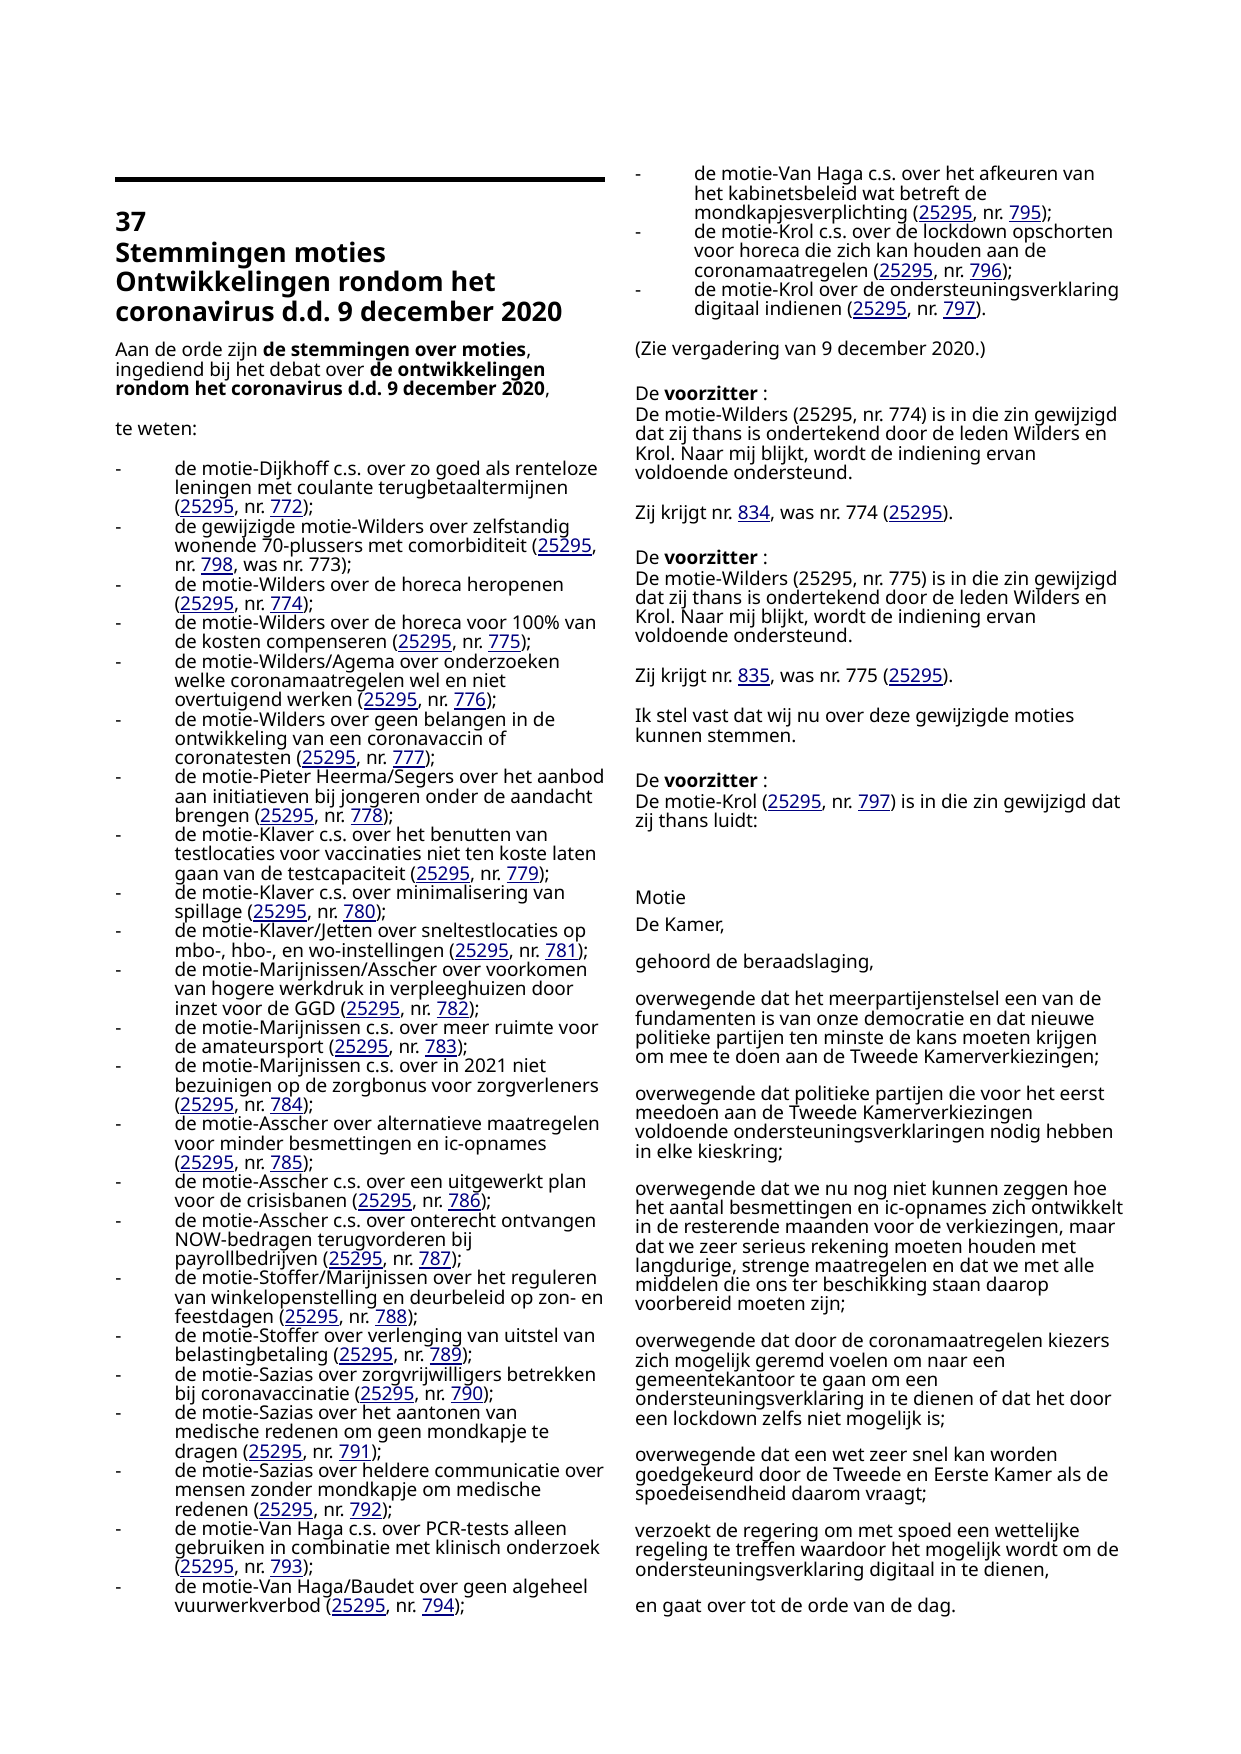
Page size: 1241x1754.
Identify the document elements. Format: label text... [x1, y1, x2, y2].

text verzoekt de regering om met spoed een wettelijke regeling te treffen waardoor het mogelijk wordt om de ondersteuningsverklaring digitaal in te dienen, [635, 1522, 1125, 1580]
text overwegende dat een wet zeer snel kan worden goedgekeurd door de Tweede en Eerste Kamer als de spoedeisendheid daarom vraagt; [635, 1446, 1125, 1504]
text Motie [635, 884, 1125, 910]
list de motie-Krol over de ondersteuningsverklaring digitaal indienen (25295, nr. 797). [635, 281, 1125, 319]
list de motie-Dijkhoff c.s. over zo goed als renteloze leningen met coulante terugbetaaltermijnen (25295, nr. 772); [115, 460, 605, 518]
text De voorzitter : [635, 544, 1125, 570]
list de motie-Krol c.s. over de lockdown opschorten voor horeca die zich kan houden aan de coronamaatregelen (25295, nr. 796); [635, 223, 1125, 281]
list de motie-Sazias over zorgvrijwilligers betrekken bij coronavaccinatie (25295, nr. 790); [115, 1366, 605, 1404]
list de motie-Klaver/Jetten over sneltestlocaties op mbo-, hbo-, en wo-instellingen (25295, nr. 781); [115, 922, 605, 961]
text overwegende dat het meerpartijenstelsel een van de fundamenten is van onze democratie en dat nieuwe politieke partijen ten minste de kans moeten krijgen om mee te doen aan de Tweede Kamerverkiezingen; [635, 990, 1125, 1067]
text te weten: [115, 420, 605, 439]
text De Kamer, [635, 916, 1125, 936]
list de motie-Klaver c.s. over het benutten van testlocaties voor vaccinaties niet ten koste laten gaan van de testcapaciteit (25295, nr. 779); [115, 826, 605, 884]
list de motie-Marijnissen c.s. over in 2021 niet bezuinigen op de zorgbonus voor zorgverleners (25295, nr. 784); [115, 1057, 605, 1115]
text en gaat over tot de orde van de dag. [635, 1597, 1125, 1617]
list de motie-Stoffer over verlenging van uitstel van belastingbetaling (25295, nr. 789); [115, 1327, 605, 1366]
list de motie-Wilders over geen belangen in de ontwikkeling van een coronavaccin of coronatesten (25295, nr. 777); [115, 711, 605, 768]
text Zij krijgt nr. 834, was nr. 774 (25295). [635, 504, 1125, 523]
text De motie-Wilders (25295, nr. 774) is in die zin gewijzigd dat zij thans is ondertekend door de leden Wilders en Krol. Naar mij blijkt, wordt de indiening ervan voldoende ondersteund. [635, 406, 1125, 483]
list de motie-Wilders over de horeca heropenen (25295, nr. 774); [115, 576, 605, 614]
text Stemmingen moties Ontwikkelingen rondom het coronavirus d.d. 9 december 2020 [115, 239, 605, 341]
list de motie-Sazias over het aantonen van medische redenen om geen mondkapje te dragen (25295, nr. 791); [115, 1404, 605, 1462]
list de gewijzigde motie-Wilders over zelfstandig wonende 70-plussers met comorbiditeit (25295, nr. 798, was nr. 773); [115, 518, 605, 576]
text overwegende dat we nu nog niet kunnen zeggen hoe het aantal besmettingen en ic-opnames zich ontwikkelt in de resterende maanden voor de verkiezingen, maar dat we zeer serieus rekening moeten houden met langdurige, strenge maatregelen en dat we met alle middelen die ons ter beschikking staan daarop voorbereid moeten zijn; [635, 1180, 1125, 1315]
list de motie-Marijnissen c.s. over meer ruimte voor de amateursport (25295, nr. 783); [115, 1019, 605, 1057]
text Aan de orde zijn de stemmingen over moties, ingediend bij het debat over de ontwikkelingen rondom het coronavirus d.d. 9 december 2020, [115, 341, 605, 399]
list de motie-Wilders over de horeca voor 100% van de kosten compenseren (25295, nr. 775); [115, 614, 605, 653]
text De motie-Krol (25295, nr. 797) is in die zin gewijzigd dat zij thans luidt: [635, 793, 1125, 831]
list de motie-Sazias over heldere communicatie over mensen zonder mondkapje om medische redenen (25295, nr. 792); [115, 1462, 605, 1520]
list de motie-Stoffer/Marijnissen over het reguleren van winkelopenstelling en deurbeleid op zon- en feestdagen (25295, nr. 788); [115, 1269, 605, 1327]
text Ik stel vast dat wij nu over deze gewijzigde moties kunnen stemmen. [635, 707, 1125, 746]
text overwegende dat door de coronamaatregelen kiezers zich mogelijk geremd voelen om naar een gemeentekantoor te gaan om een ondersteuningsverklaring in te dienen of dat het door een lockdown zelfs niet mogelijk is; [635, 1332, 1125, 1429]
text De motie-Wilders (25295, nr. 775) is in die zin gewijzigd dat zij thans is ondertekend door de leden Wilders en Krol. Naar mij blijkt, wordt de indiening ervan voldoende ondersteund. [635, 570, 1125, 647]
list de motie-Asscher over alternatieve maatregelen voor minder besmettingen en ic-opnames (25295, nr. 785); [115, 1115, 605, 1173]
list de motie-Van Haga c.s. over het afkeuren van het kabinetsbeleid wat betreft de mondkapjesverplichting (25295, nr. 795); [635, 165, 1125, 223]
text overwegende dat politieke partijen die voor het eerst meedoen aan de Tweede Kamerverkiezingen voldoende ondersteuningsverklaringen nodig hebben in elke kieskring; [635, 1085, 1125, 1162]
list de motie-Wilders/Agema over onderzoeken welke coronamaatregelen wel en niet overtuigend werken (25295, nr. 776); [115, 653, 605, 711]
list de motie-Asscher c.s. over onterecht ontvangen NOW-bedragen terugvorderen bij payrollbedrijven (25295, nr. 787); [115, 1212, 605, 1269]
list de motie-Marijnissen/Asscher over voorkomen van hogere werkdruk in verpleeghuizen door inzet voor de GGD (25295, nr. 782); [115, 961, 605, 1019]
text gehoord de beraadslaging, [635, 953, 1125, 972]
text Zij krijgt nr. 835, was nr. 775 (25295). [635, 667, 1125, 687]
text (Zie vergadering van 9 december 2020.) [635, 340, 1125, 359]
list de motie-Pieter Heerma/Segers over het aanbod aan initiatieven bij jongeren onder de aandacht brengen (25295, nr. 778); [115, 768, 605, 826]
text 37 [115, 203, 605, 239]
list de motie-Asscher c.s. over een uitgewerkt plan voor de crisisbanen (25295, nr. 786); [115, 1173, 605, 1212]
list de motie-Van Haga c.s. over PCR-tests alleen gebruiken in combinatie met klinisch onderzoek (25295, nr. 793); [115, 1520, 605, 1578]
text De voorzitter : [635, 767, 1125, 793]
list de motie-Van Haga/Baudet over geen algeheel vuurwerkverbod (25295, nr. 794); [115, 1578, 605, 1616]
list de motie-Klaver c.s. over minimalisering van spillage (25295, nr. 780); [115, 884, 605, 922]
text De voorzitter : [635, 380, 1125, 406]
